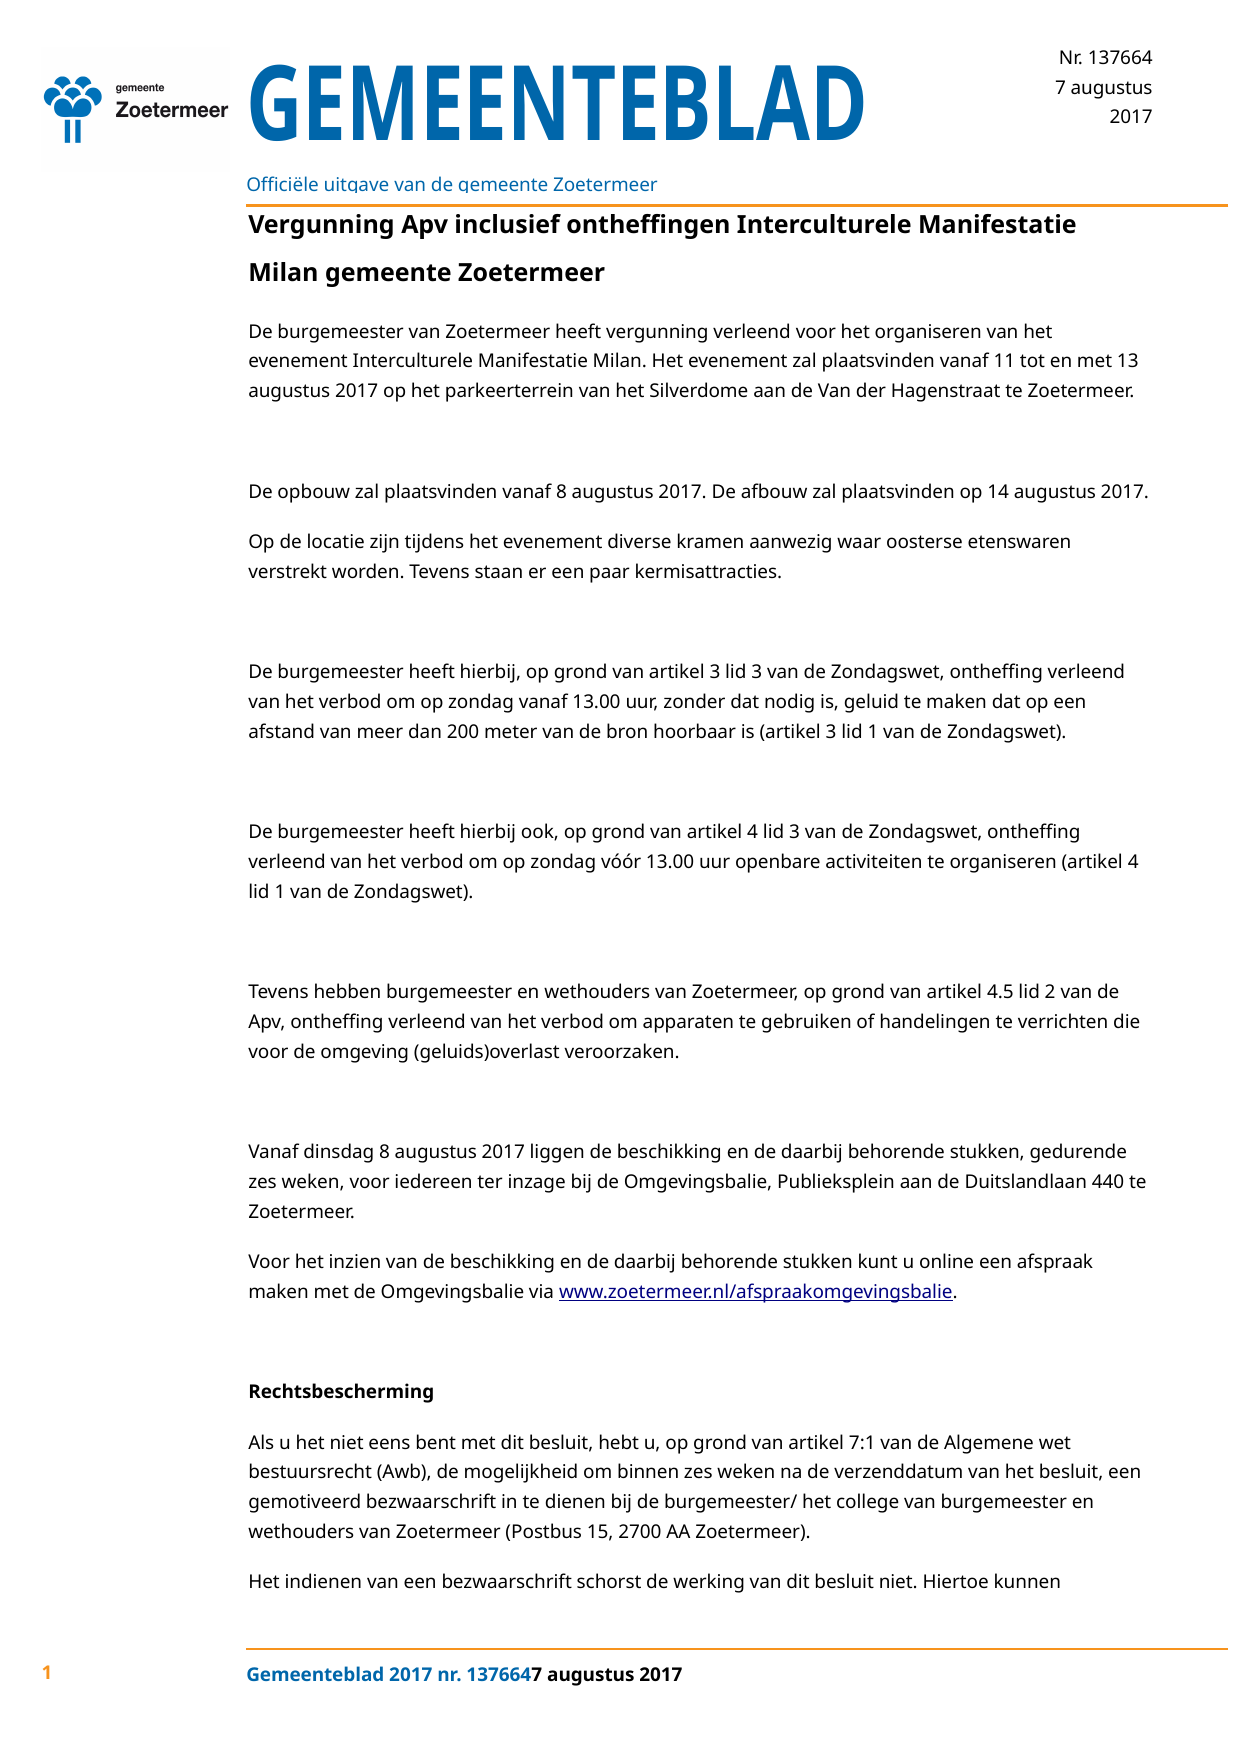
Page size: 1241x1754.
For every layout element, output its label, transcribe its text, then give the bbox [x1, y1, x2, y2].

text Tevens hebben burgemeester en wethouders van Zoetermeer, op grond van artikel 4.5 lid 2 van de Apv, ontheffing verleend van het verbod om apparaten te gebruiken of handelingen te verrichten die voor de omgeving (geluids)overlast veroorzaken. [248, 979, 1152, 1064]
text Voor het inzien van de beschikking en de daarbij behorende stukken kunt u online een afspraak maken met de Omgevingsbalie via www.zoetermeer.nl/afspraakomgevingsbalie. [248, 1248, 1152, 1304]
text De burgemeester van Zoetermeer heeft vergunning verleend voor het organiseren van het evenement Interculturele Manifestatie Milan. Het evenement zal plaatsvinden vanaf 11 tot en met 13 augustus 2017 op het parkeerterrein van het Silverdome aan de Van der Hagenstraat te Zoetermeer. [248, 318, 1152, 403]
text Het indienen van een bezwaarschrift schorst de werking van dit besluit niet. Hiertoe kunnen [248, 1568, 1152, 1594]
text Op de locatie zijn tijdens het evenement diverse kramen aanwezig waar oosterse etenswaren verstrekt worden. Tevens staan er een paar kermisattracties. [248, 528, 1152, 584]
text De opbouw zal plaatsvinden vanaf 8 augustus 2017. De afbouw zal plaatsvinden op 14 augustus 2017. [248, 478, 1152, 504]
text Vergunning Apv inclusief ontheffingen Interculturele Manifestatie Milan gemeente Zoetermeer [248, 207, 1152, 288]
text Als u het niet eens bent met dit besluit, hebt u, op grond van artikel 7:1 van de Algemene wet bestuursrecht (Awb), de mogelijkheid om binnen zes weken na de verzenddatum van het besluit, een gemotiveerd bezwaarschrift in te dienen bij de burgemeester/ het college van burgemeester en wethouders van Zoetermeer (Postbus 15, 2700 AA Zoetermeer). [248, 1429, 1152, 1544]
text De burgemeester heeft hierbij, op grond van artikel 3 lid 3 van de Zondagswet, ontheffing verleend van het verbod om op zondag vanaf 13.00 uur, zonder dat nodig is, geluid te maken dat op een afstand van meer dan 200 meter van de bron hoorbaar is (artikel 3 lid 1 van de Zondagswet). [248, 659, 1152, 744]
text De burgemeester heeft hierbij ook, op grond van artikel 4 lid 3 van de Zondagswet, ontheffing verleend van het verbod om op zondag vóór 13.00 uur openbare activiteiten te organiseren (artikel 4 lid 1 van de Zondagswet). [248, 819, 1152, 904]
text Vanaf dinsdag 8 augustus 2017 liggen de beschikking en de daarbij behorende stukken, gedurende zes weken, voor iedereen ter inzage bij de Omgevingsbalie, Publieksplein aan de Duitslandlaan 440 te Zoetermeer. [248, 1139, 1152, 1224]
picture [41, 47, 231, 172]
text Rechtsbescherming [248, 1379, 1152, 1404]
